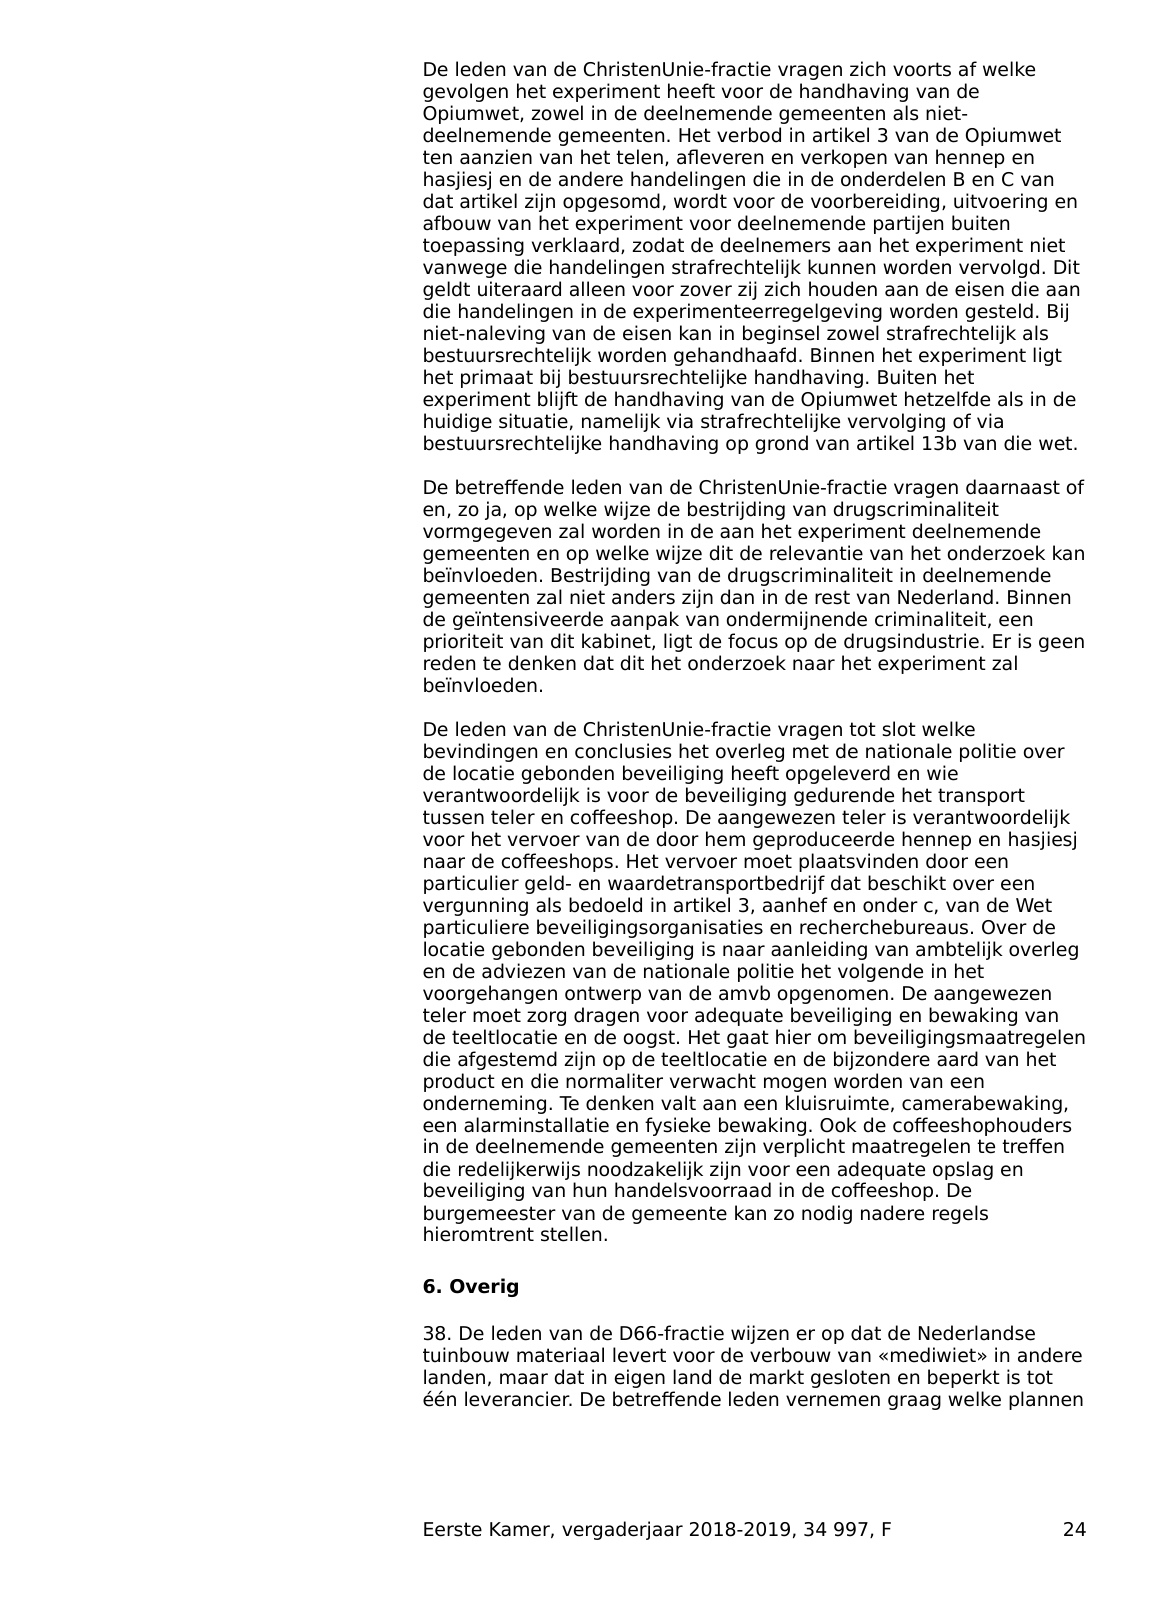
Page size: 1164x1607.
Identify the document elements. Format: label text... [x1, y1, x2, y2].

subtitle 6. Overig [422, 1276, 1087, 1298]
text 38. De leden van de D66-fractie wijzen er op dat de Nederlandse tuinbouw materiaal levert voor de verbouw van «mediwiet» in andere landen, maar dat in eigen land de markt gesloten en beperkt is tot één leverancier. De betreffende leden vernemen graag welke plannen [422, 1323, 1087, 1411]
text De leden van de ChristenUnie-fractie vragen zich voorts af welke gevolgen het experiment heeft voor de handhaving van de Opiumwet, zowel in de deelnemende gemeenten als niet-deelnemende gemeenten. Het verbod in artikel 3 van de Opiumwet ten aanzien van het telen, afleveren en verkopen van hennep en hasjiesj en de andere handelingen die in de onderdelen B en C van dat artikel zijn opgesomd, wordt voor de voorbereiding, uitvoering en afbouw van het experiment voor deelnemende partijen buiten toepassing verklaard, zodat de deelnemers aan het experiment niet vanwege die handelingen strafrechtelijk kunnen worden vervolgd. Dit geldt uiteraard alleen voor zover zij zich houden aan de eisen die aan die handelingen in de experimenteerregelgeving worden gesteld. Bij niet-naleving van de eisen kan in beginsel zowel strafrechtelijk als bestuursrechtelijk worden gehandhaafd. Binnen het experiment ligt het primaat bij bestuursrechtelijke handhaving. Buiten het experiment blijft de handhaving van de Opiumwet hetzelfde als in de huidige situatie, namelijk via strafrechtelijke vervolging of via bestuursrechtelijke handhaving op grond van artikel 13b van die wet. [422, 59, 1087, 455]
text De betreffende leden van de ChristenUnie-fractie vragen daarnaast of en, zo ja, op welke wijze de bestrijding van drugscriminaliteit vormgegeven zal worden in de aan het experiment deelnemende gemeenten en op welke wijze dit de relevantie van het onderzoek kan beïnvloeden. Bestrijding van de drugscriminaliteit in deelnemende gemeenten zal niet anders zijn dan in de rest van Nederland. Binnen de geïntensiveerde aanpak van ondermijnende criminaliteit, een prioriteit van dit kabinet, ligt de focus op de drugsindustrie. Er is geen reden te denken dat dit het onderzoek naar het experiment zal beïnvloeden. [422, 477, 1087, 697]
text De leden van de ChristenUnie-fractie vragen tot slot welke bevindingen en conclusies het overleg met de nationale politie over de locatie gebonden beveiliging heeft opgeleverd en wie verantwoordelijk is voor de beveiliging gedurende het transport tussen teler en coffeeshop. De aangewezen teler is verantwoordelijk voor het vervoer van de door hem geproduceerde hennep en hasjiesj naar de coffeeshops. Het vervoer moet plaatsvinden door een particulier geld- en waardetransportbedrijf dat beschikt over een vergunning als bedoeld in artikel 3, aanhef en onder c, van de Wet particuliere beveiligingsorganisaties en recherchebureaus. Over de locatie gebonden beveiliging is naar aanleiding van ambtelijk overleg en de adviezen van de nationale politie het volgende in het voorgehangen ontwerp van de amvb opgenomen. De aangewezen teler moet zorg dragen voor adequate beveiliging en bewaking van de teeltlocatie en de oogst. Het gaat hier om beveiligingsmaatregelen die afgestemd zijn op de teeltlocatie en de bijzondere aard van het product en die normaliter verwacht mogen worden van een onderneming. Te denken valt aan een kluisruimte, camerabewaking, een alarminstallatie en fysieke bewaking. Ook de coffeeshophouders in de deelnemende gemeenten zijn verplicht maatregelen te treffen die redelijkerwijs noodzakelijk zijn voor een adequate opslag en beveiliging van hun handelsvoorraad in de coffeeshop. De burgemeester van de gemeente kan zo nodig nadere regels hieromtrent stellen. [422, 719, 1087, 1246]
